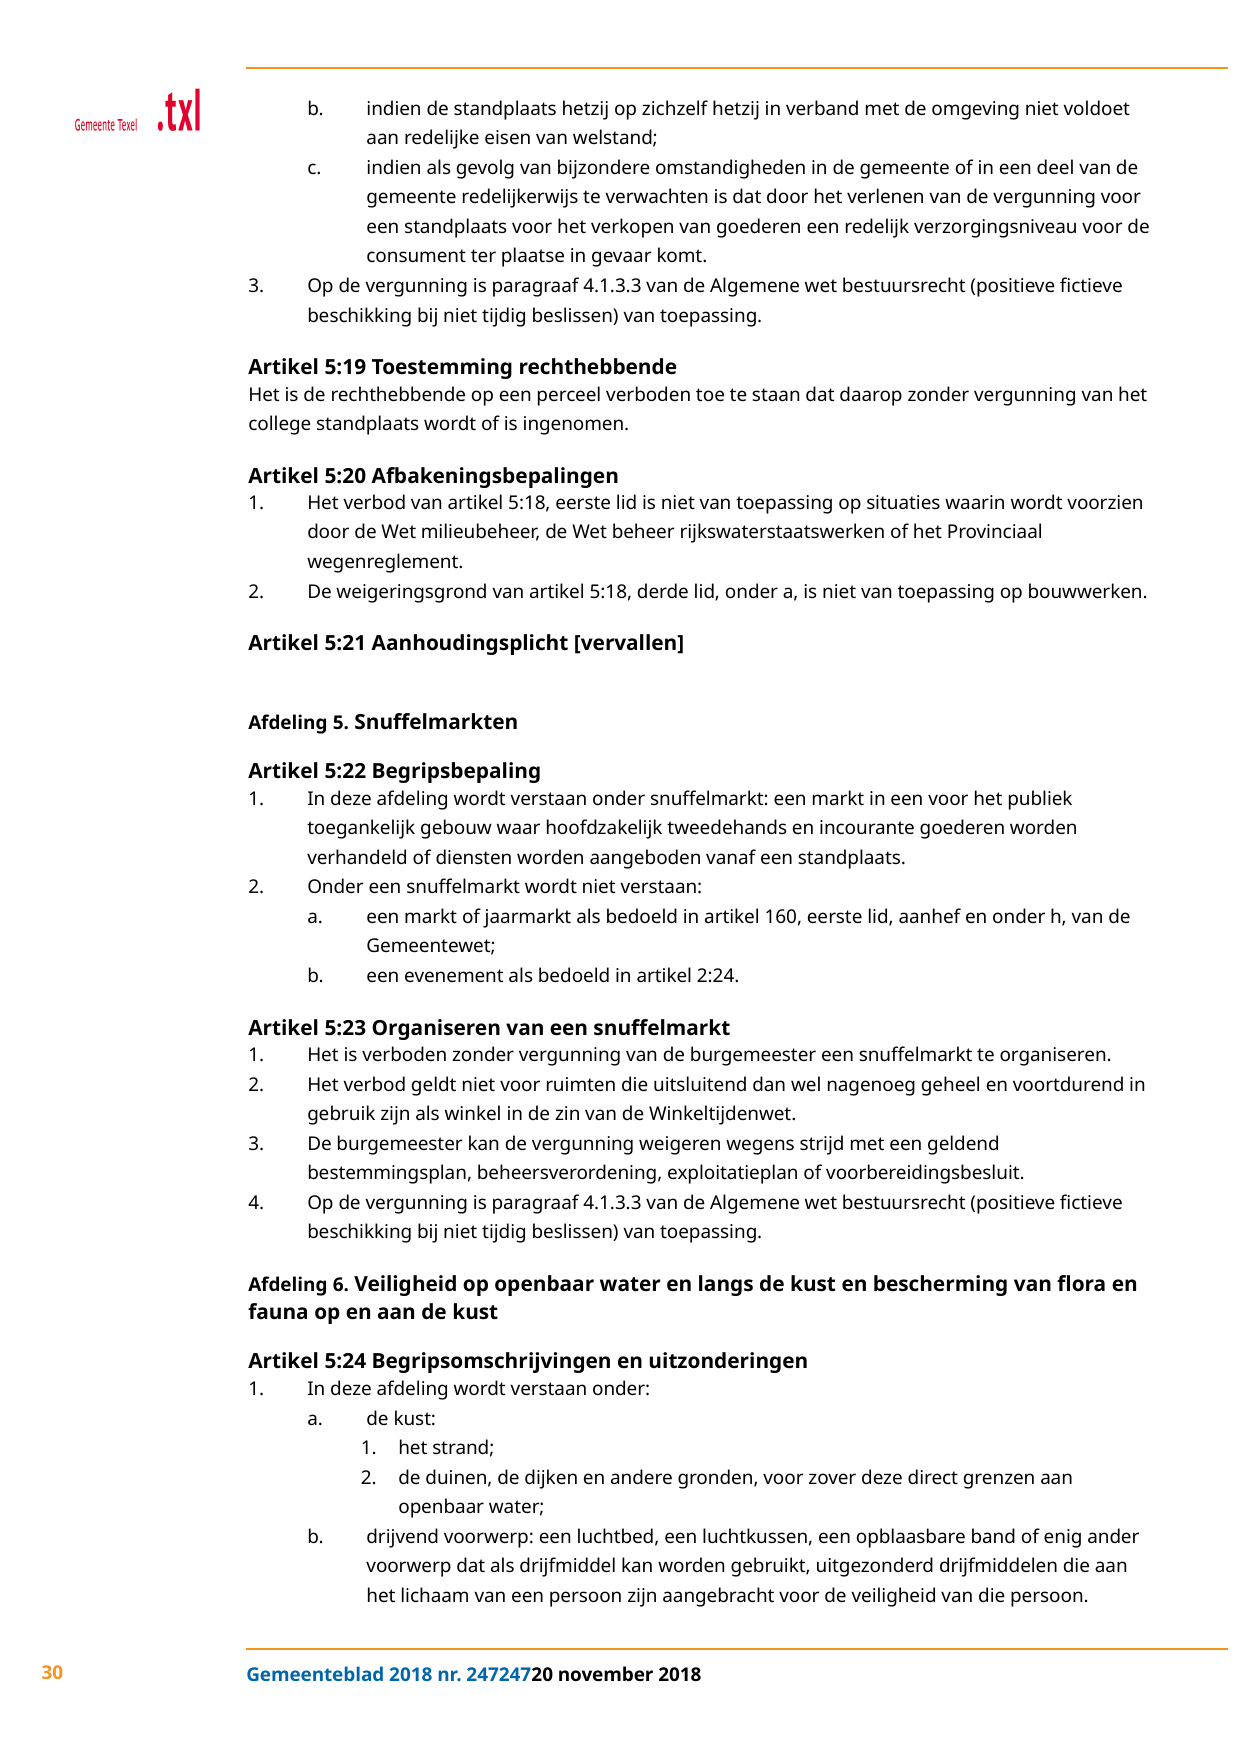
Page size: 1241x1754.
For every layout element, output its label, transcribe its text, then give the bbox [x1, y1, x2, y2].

picture [41, 47, 231, 172]
list De burgemeester kan de vergunning weigeren wegens strijd met een geldend bestemmingsplan, beheersverordening, exploitatieplan of voorbereidingsbesluit. [248, 1130, 1152, 1185]
list indien de standplaats hetzij op zichzelf hetzij in verband met de omgeving niet voldoet aan redelijke eisen van welstand; [307, 95, 1152, 150]
list In deze afdeling wordt verstaan onder snuffelmarkt: een markt in een voor het publiek toegankelijk gebouw waar hoofdzakelijk tweedehands en incourante goederen worden verhandeld of diensten worden aangeboden vanaf een standplaats. [248, 785, 1152, 870]
text Afdeling 6. Veiligheid op openbaar water en langs de kust en bescherming van flora en fauna op en aan de kust [248, 1269, 1152, 1326]
list Onder een snuffelmarkt wordt niet verstaan: [248, 873, 1152, 899]
list een markt of jaarmarkt als bedoeld in artikel 160, eerste lid, aanhef en onder h, van de Gemeentewet; [307, 903, 1152, 958]
list Het verbod geldt niet voor ruimten die uitsluitend dan wel nagenoeg geheel en voortdurend in gebruik zijn als winkel in de zin van de Winkeltijdenwet. [248, 1071, 1152, 1126]
text Artikel 5:21 Aanhoudingsplicht [vervallen] [248, 628, 1152, 657]
list Op de vergunning is paragraaf 4.1.3.3 van de Algemene wet bestuursrecht (positieve fictieve beschikking bij niet tijdig beslissen) van toepassing. [248, 272, 1152, 328]
text Artikel 5:24 Begripsomschrijvingen en uitzonderingen [248, 1347, 1152, 1375]
list Op de vergunning is paragraaf 4.1.3.3 van de Algemene wet bestuursrecht (positieve fictieve beschikking bij niet tijdig beslissen) van toepassing. [248, 1189, 1152, 1244]
list de duinen, de dijken en andere gronden, voor zover deze direct grenzen aan openbaar water; [361, 1464, 1152, 1519]
text Afdeling 5. Snuffelmarkten [248, 707, 1152, 736]
list indien als gevolg van bijzondere omstandigheden in de gemeente of in een deel van de gemeente redelijkerwijs te verwachten is dat door het verlenen van de vergunning voor een standplaats voor het verkopen van goederen een redelijk verzorgingsniveau voor de consument ter plaatse in gevaar komt. [307, 154, 1152, 268]
text Artikel 5:22 Begripsbepaling [248, 756, 1152, 785]
list In deze afdeling wordt verstaan onder: [248, 1375, 1152, 1401]
list De weigeringsgrond van artikel 5:18, derde lid, onder a, is niet van toepassing op bouwwerken. [248, 578, 1152, 604]
list een evenement als bedoeld in artikel 2:24. [307, 962, 1152, 988]
list Het is verboden zonder vergunning van de burgemeester een snuffelmarkt te organiseren. [248, 1041, 1152, 1067]
list de kust: [307, 1405, 1152, 1430]
text Artikel 5:19 Toestemming rechthebbende [248, 352, 1152, 381]
list het strand; [361, 1434, 1152, 1460]
text Artikel 5:20 Afbakeningsbepalingen [248, 461, 1152, 489]
list drijvend voorwerp: een luchtbed, een luchtkussen, een opblaasbare band of enig ander voorwerp dat als drijfmiddel kan worden gebruikt, uitgezonderd drijfmiddelen die aan het lichaam van een persoon zijn aangebracht voor de veiligheid van die persoon. [307, 1523, 1152, 1608]
list Het verbod van artikel 5:18, eerste lid is niet van toepassing op situaties waarin wordt voorzien door de Wet milieubeheer, de Wet beheer rijkswaterstaatswerken of het Provinciaal wegenreglement. [248, 489, 1152, 574]
text Artikel 5:23 Organiseren van een snuffelmarkt [248, 1013, 1152, 1041]
text Het is de rechthebbende op een perceel verboden toe te staan dat daarop zonder vergunning van het college standplaats wordt of is ingenomen. [248, 381, 1152, 436]
